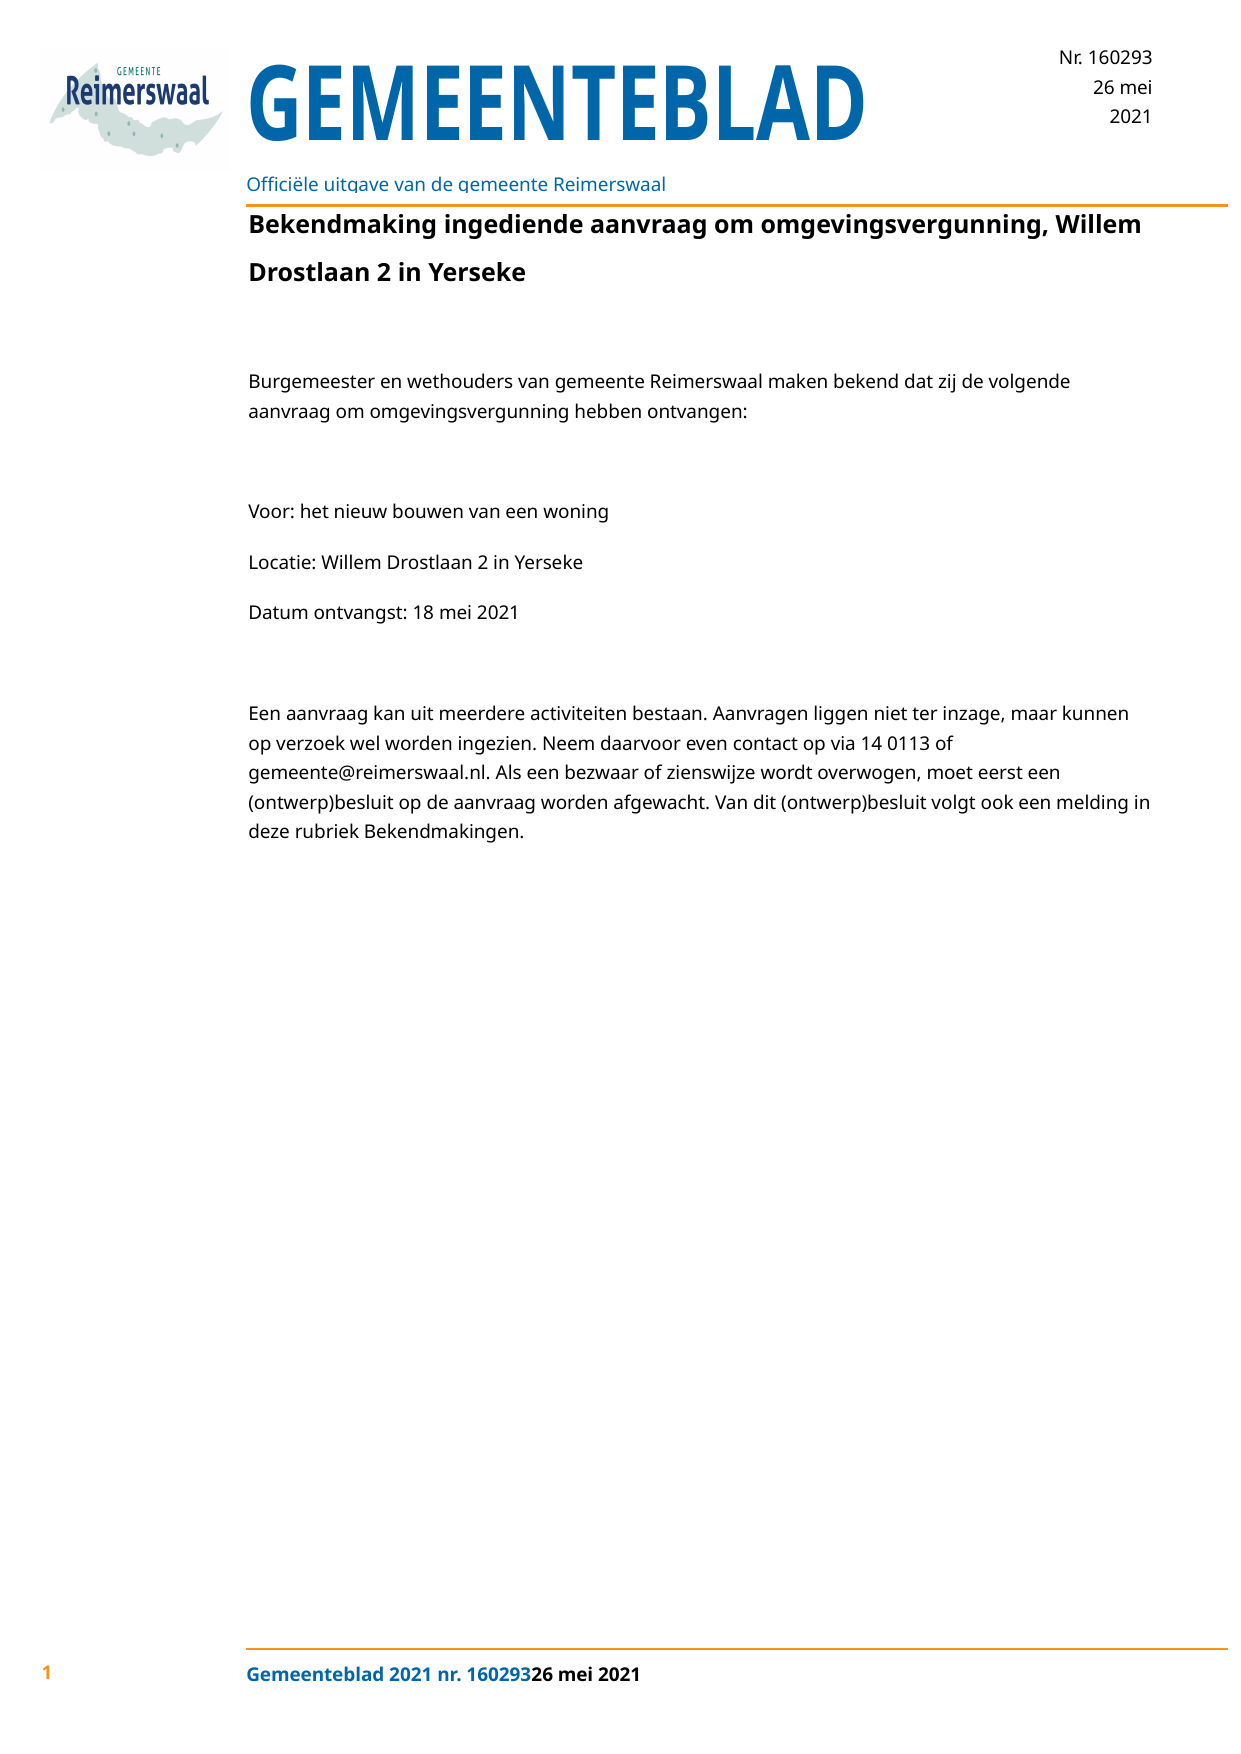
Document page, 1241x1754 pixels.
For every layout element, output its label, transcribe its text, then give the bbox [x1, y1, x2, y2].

text Bekendmaking ingediende aanvraag om omgevingsvergunning, Willem Drostlaan 2 in Yerseke [248, 207, 1152, 288]
text Een aanvraag kan uit meerdere activiteiten bestaan. Aanvragen liggen niet ter inzage, maar kunnen op verzoek wel worden ingezien. Neem daarvoor even contact op via 14 0113 of gemeente@reimerswaal.nl. Als een bezwaar of zienswijze wordt overwogen, moet eerst een (ontwerp)besluit op de aanvraag worden afgewacht. Van dit (ontwerp)besluit volgt ook een melding in deze rubriek Bekendmakingen. [248, 700, 1152, 844]
picture [41, 47, 231, 172]
text Locatie: Willem Drostlaan 2 in Yerseke [248, 549, 1152, 575]
text Datum ontvangst: 18 mei 2021 [248, 599, 1152, 625]
text Burgemeester en wethouders van gemeente Reimerswaal maken bekend dat zij de volgende aanvraag om omgevingsvergunning hebben ontvangen: [248, 368, 1152, 424]
text Voor: het nieuw bouwen van een woning [248, 499, 1152, 524]
